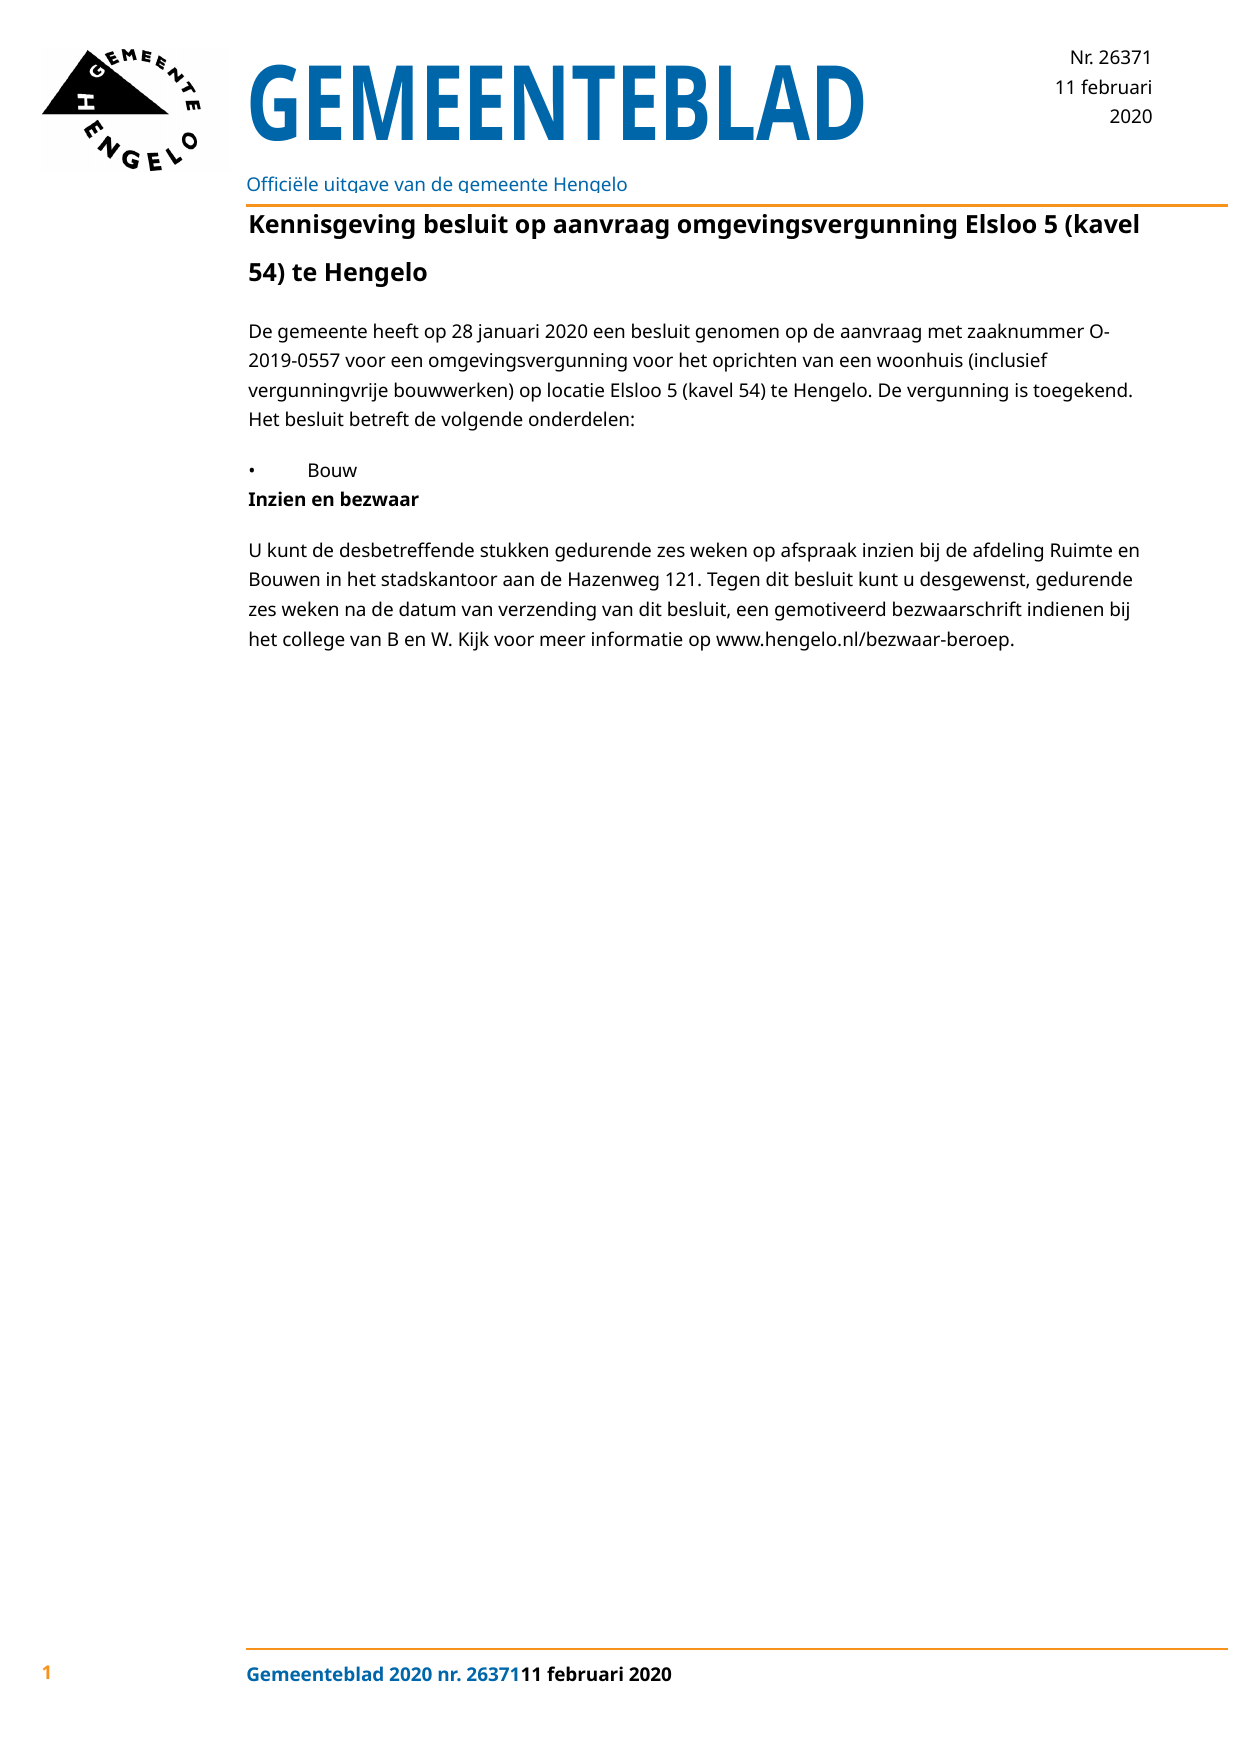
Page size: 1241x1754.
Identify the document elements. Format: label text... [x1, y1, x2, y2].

text Kennisgeving besluit op aanvraag omgevingsvergunning Elsloo 5 (kavel 54) te Hengelo [248, 207, 1152, 288]
list Bouw [248, 457, 1152, 483]
picture [41, 47, 231, 172]
text U kunt de desbetreffende stukken gedurende zes weken op afspraak inzien bij de afdeling Ruimte en Bouwen in het stadskantoor aan de Hazenweg 121. Tegen dit besluit kunt u desgewenst, gedurende zes weken na de datum van verzending van dit besluit, een gemotiveerd bezwaarschrift indienen bij het college van B en W. Kijk voor meer informatie op www.hengelo.nl/bezwaar-beroep. [248, 537, 1152, 652]
text Inzien en bezwaar [248, 487, 1152, 512]
text De gemeente heeft op 28 januari 2020 een besluit genomen op de aanvraag met zaaknummer O-2019-0557 voor een omgevingsvergunning voor het oprichten van een woonhuis (inclusief vergunningvrije bouwwerken) op locatie Elsloo 5 (kavel 54) te Hengelo. De vergunning is toegekend. Het besluit betreft de volgende onderdelen: [248, 318, 1152, 432]
